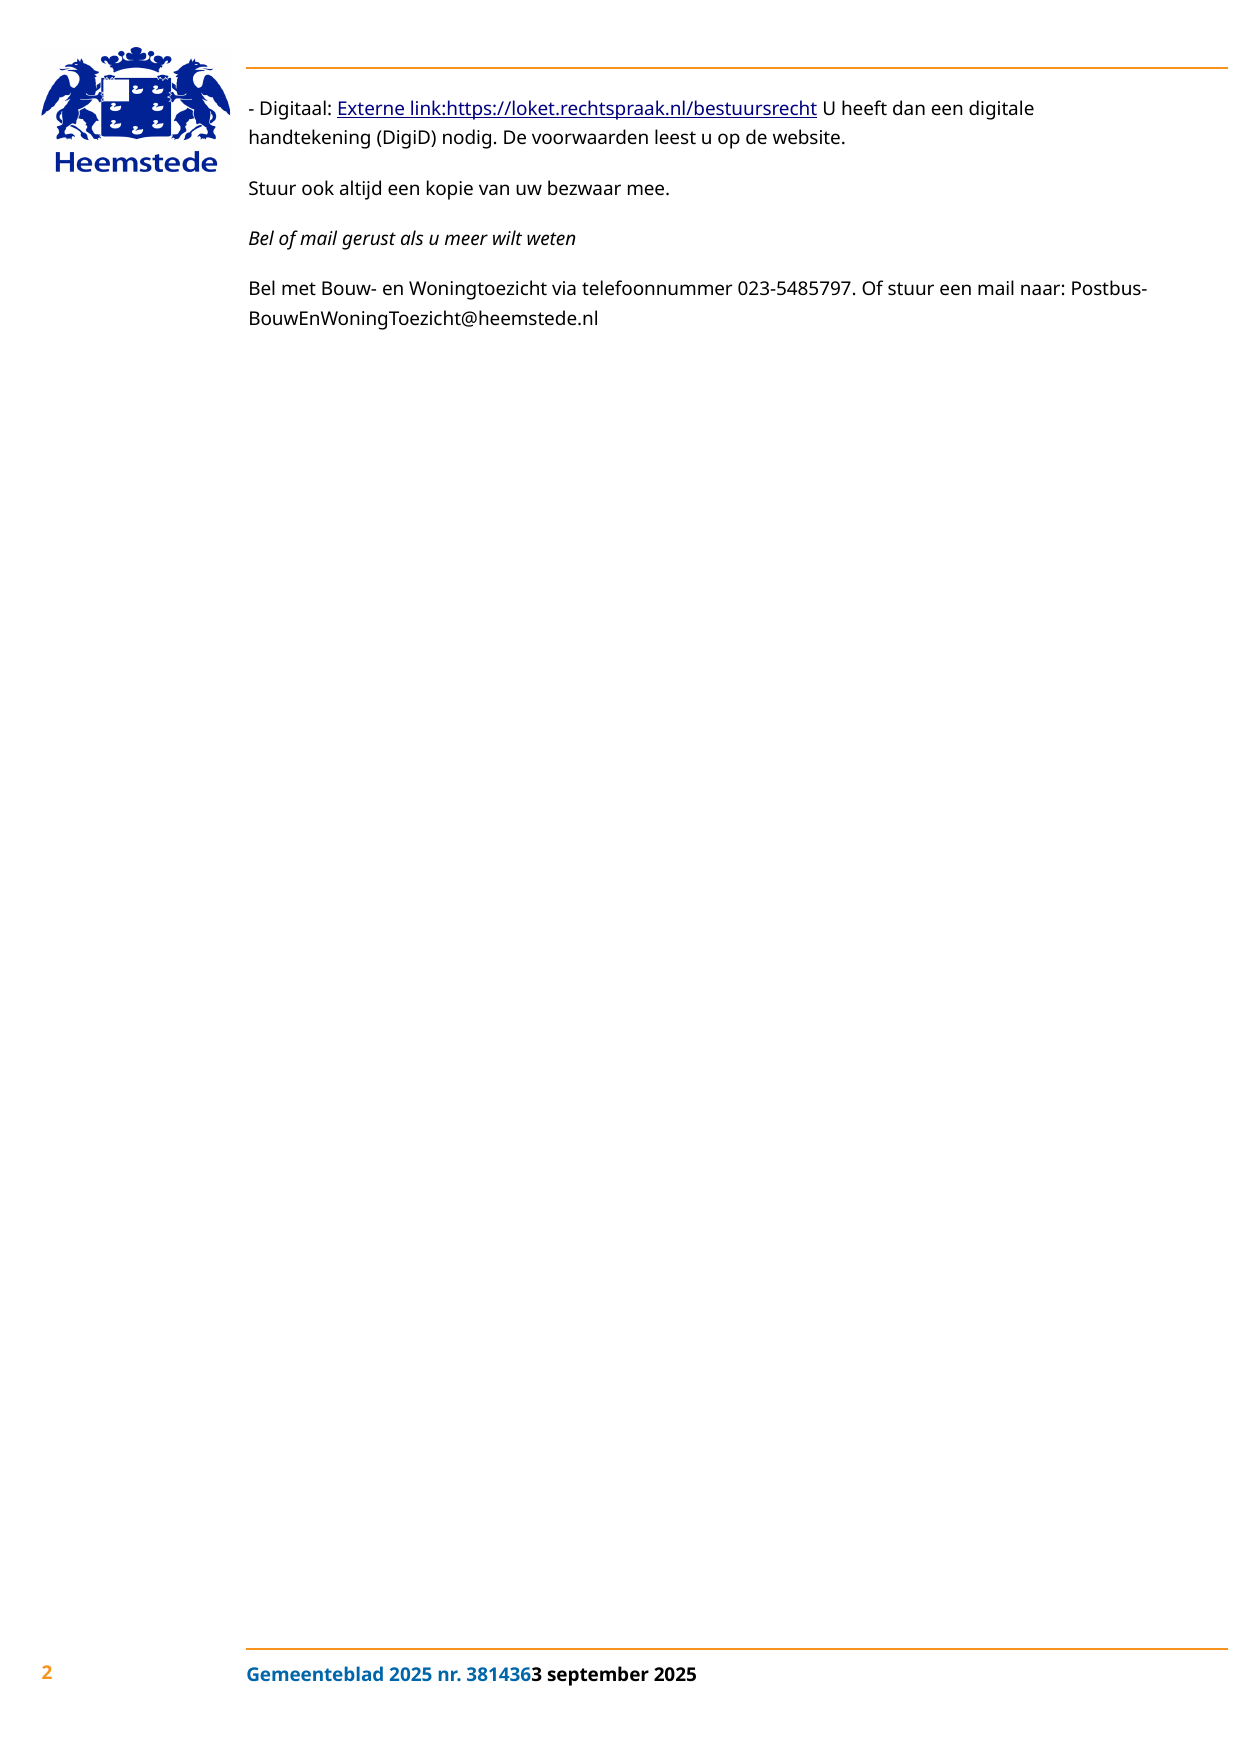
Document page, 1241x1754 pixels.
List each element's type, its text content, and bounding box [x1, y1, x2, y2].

text Stuur ook altijd een kopie van uw bezwaar mee. [248, 175, 1152, 201]
text Bel met Bouw- en Woningtoezicht via telefoonnummer 023-5485797. Of stuur een mail naar: Postbus-BouwEnWoningToezicht@heemstede.nl [248, 276, 1152, 331]
text Bel of mail gerust als u meer wilt weten [248, 225, 1152, 251]
picture [41, 47, 231, 172]
text - Digitaal: Externe link:https://loket.rechtspraak.nl/bestuursrecht U heeft dan een digitale handtekening (DigiD) nodig. De voorwaarden leest u op de website. [248, 95, 1152, 150]
